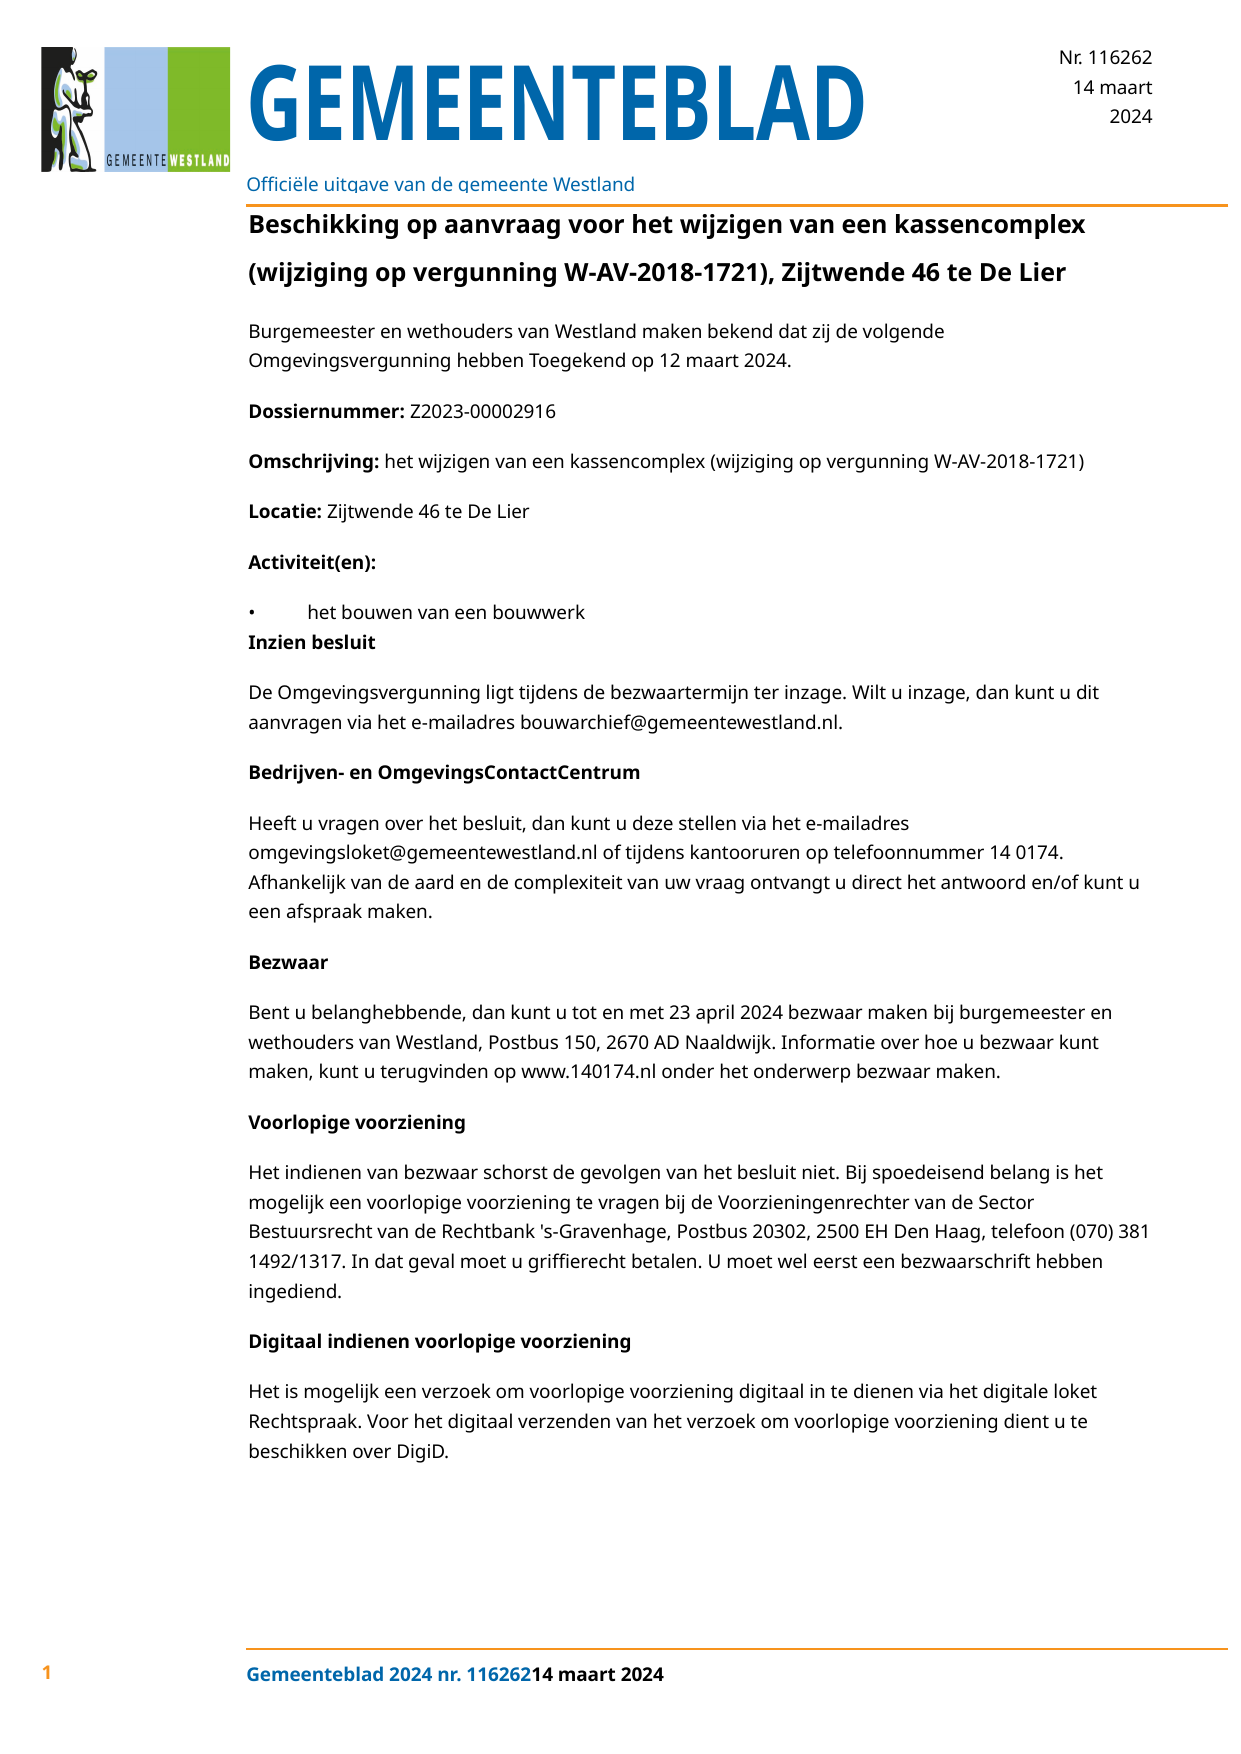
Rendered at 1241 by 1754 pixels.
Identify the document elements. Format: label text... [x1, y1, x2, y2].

text Het indienen van bezwaar schorst de gevolgen van het besluit niet. Bij spoedeisend belang is het mogelijk een voorlopige voorziening te vragen bij de Voorzieningenrechter van de Sector Bestuursrecht van de Rechtbank 's-Gravenhage, Postbus 20302, 2500 EH Den Haag, telefoon (070) 381 1492/1317. In dat geval moet u griffierecht betalen. U moet wel eerst een bezwaarschrift hebben ingediend. [248, 1159, 1152, 1304]
text Bedrijven- en OmgevingsContactCentrum [248, 759, 1152, 785]
text Activiteit(en): [248, 549, 1152, 575]
picture [41, 47, 231, 172]
text Digitaal indienen voorlopige voorziening [248, 1328, 1152, 1354]
text Heeft u vragen over het besluit, dan kunt u deze stellen via het e-mailadres omgevingsloket@gemeentewestland.nl of tijdens kantooruren op telefoonnummer 14 0174. Afhankelijk van de aard en de complexiteit van uw vraag ontvangt u direct het antwoord en/of kunt u een afspraak maken. [248, 810, 1152, 924]
text Voorlopige voorziening [248, 1109, 1152, 1135]
text Bezwaar [248, 949, 1152, 975]
text Dossiernummer: Z2023-00002916 [248, 398, 1152, 424]
list het bouwen van een bouwwerk [248, 599, 1152, 625]
text Het is mogelijk een verzoek om voorlopige voorziening digitaal in te dienen via het digitale loket Rechtspraak. Voor het digitaal verzenden van het verzoek om voorlopige voorziening dient u te beschikken over DigiD. [248, 1379, 1152, 1464]
text Beschikking op aanvraag voor het wijzigen van een kassencomplex (wijziging op vergunning W-AV-2018-1721), Zijtwende 46 te De Lier [248, 207, 1152, 288]
text Omschrijving: het wijzigen van een kassencomplex (wijziging op vergunning W-AV-2018-1721) [248, 448, 1152, 474]
text Burgemeester en wethouders van Westland maken bekend dat zij de volgende Omgevingsvergunning hebben Toegekend op 12 maart 2024. [248, 318, 1152, 373]
text Bent u belanghebbende, dan kunt u tot en met 23 april 2024 bezwaar maken bij burgemeester en wethouders van Westland, Postbus 150, 2670 AD Naaldwijk. Informatie over hoe u bezwaar kunt maken, kunt u terugvinden op www.140174.nl onder het onderwerp bezwaar maken. [248, 999, 1152, 1084]
text De Omgevingsvergunning ligt tijdens de bezwaartermijn ter inzage. Wilt u inzage, dan kunt u dit aanvragen via het e-mailadres bouwarchief@gemeentewestland.nl. [248, 679, 1152, 735]
text Inzien besluit [248, 629, 1152, 655]
text Locatie: Zijtwende 46 te De Lier [248, 499, 1152, 524]
